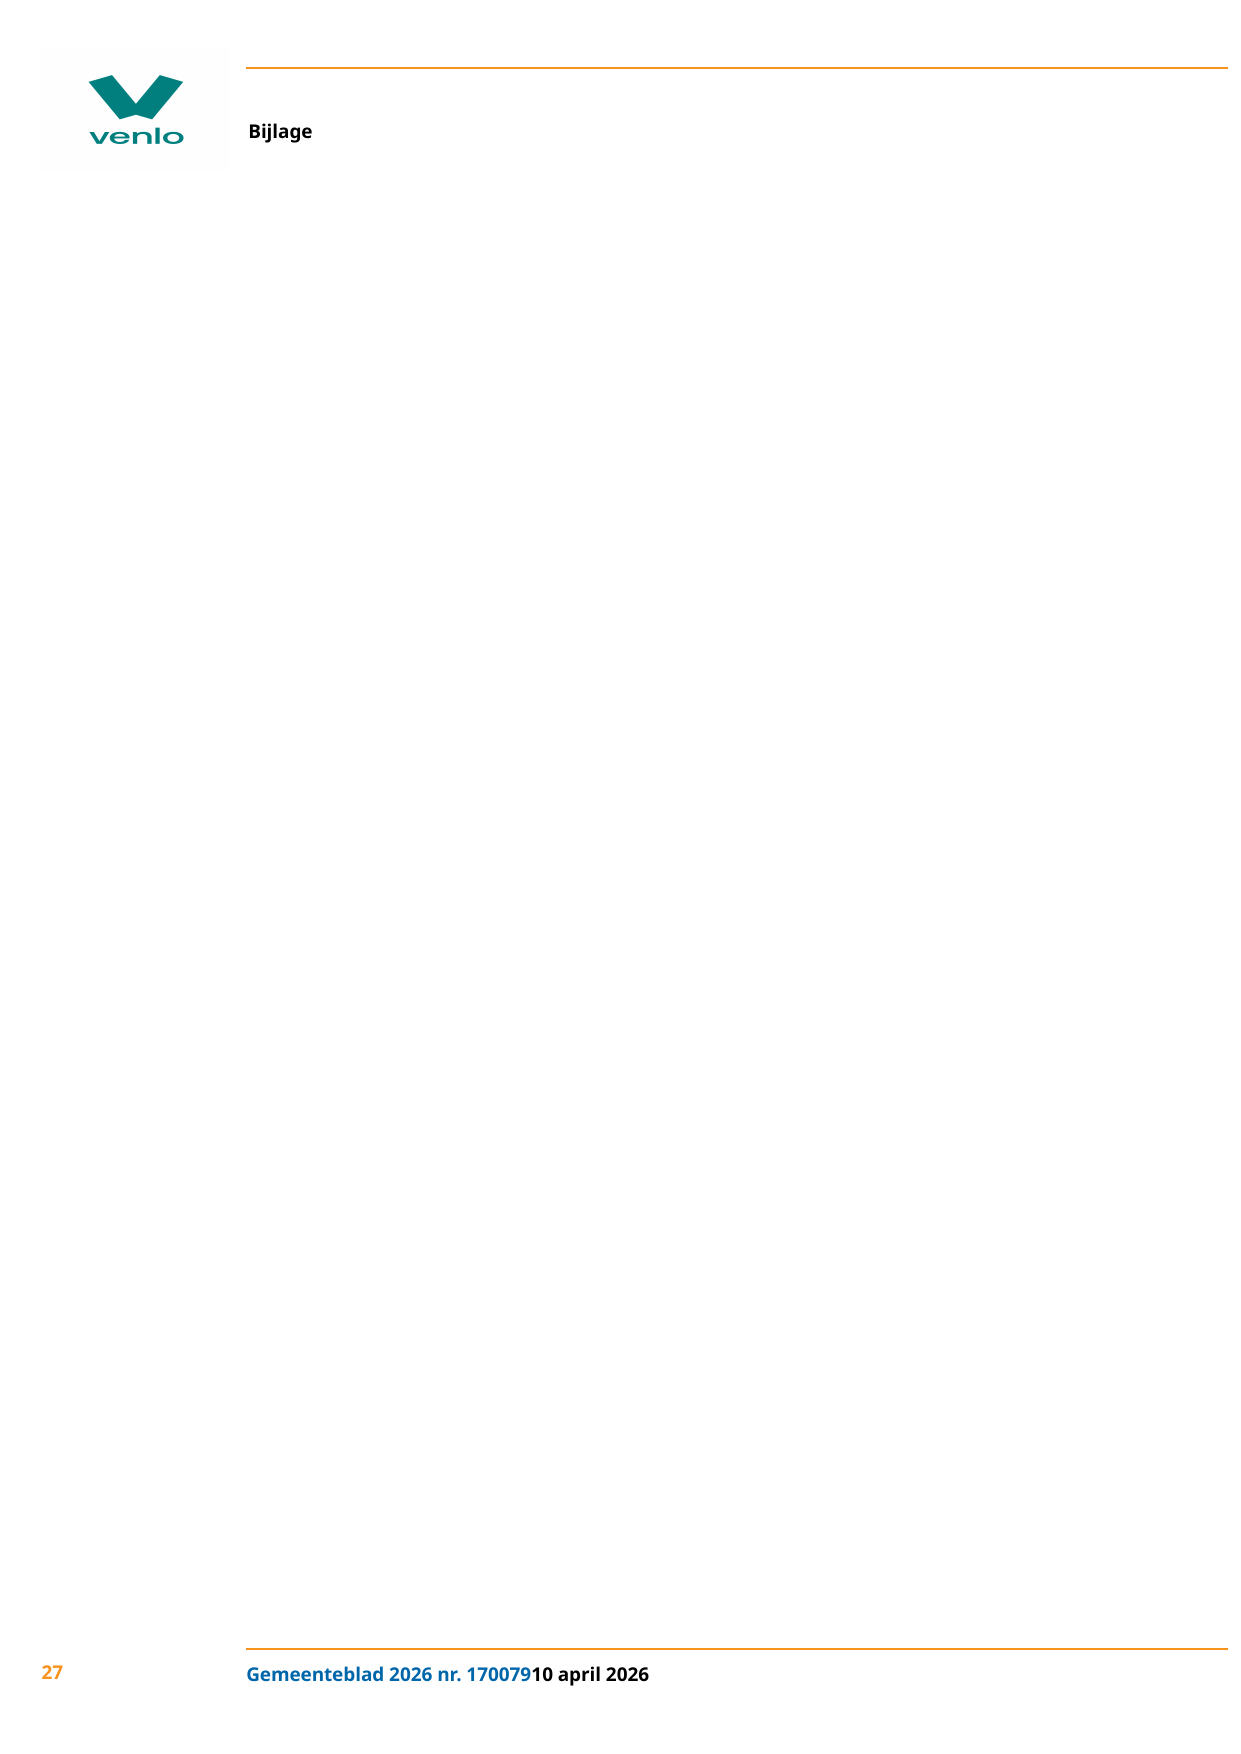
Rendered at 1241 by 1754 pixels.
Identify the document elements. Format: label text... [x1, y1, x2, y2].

text Bijlage [248, 116, 1152, 144]
picture [41, 47, 231, 172]
